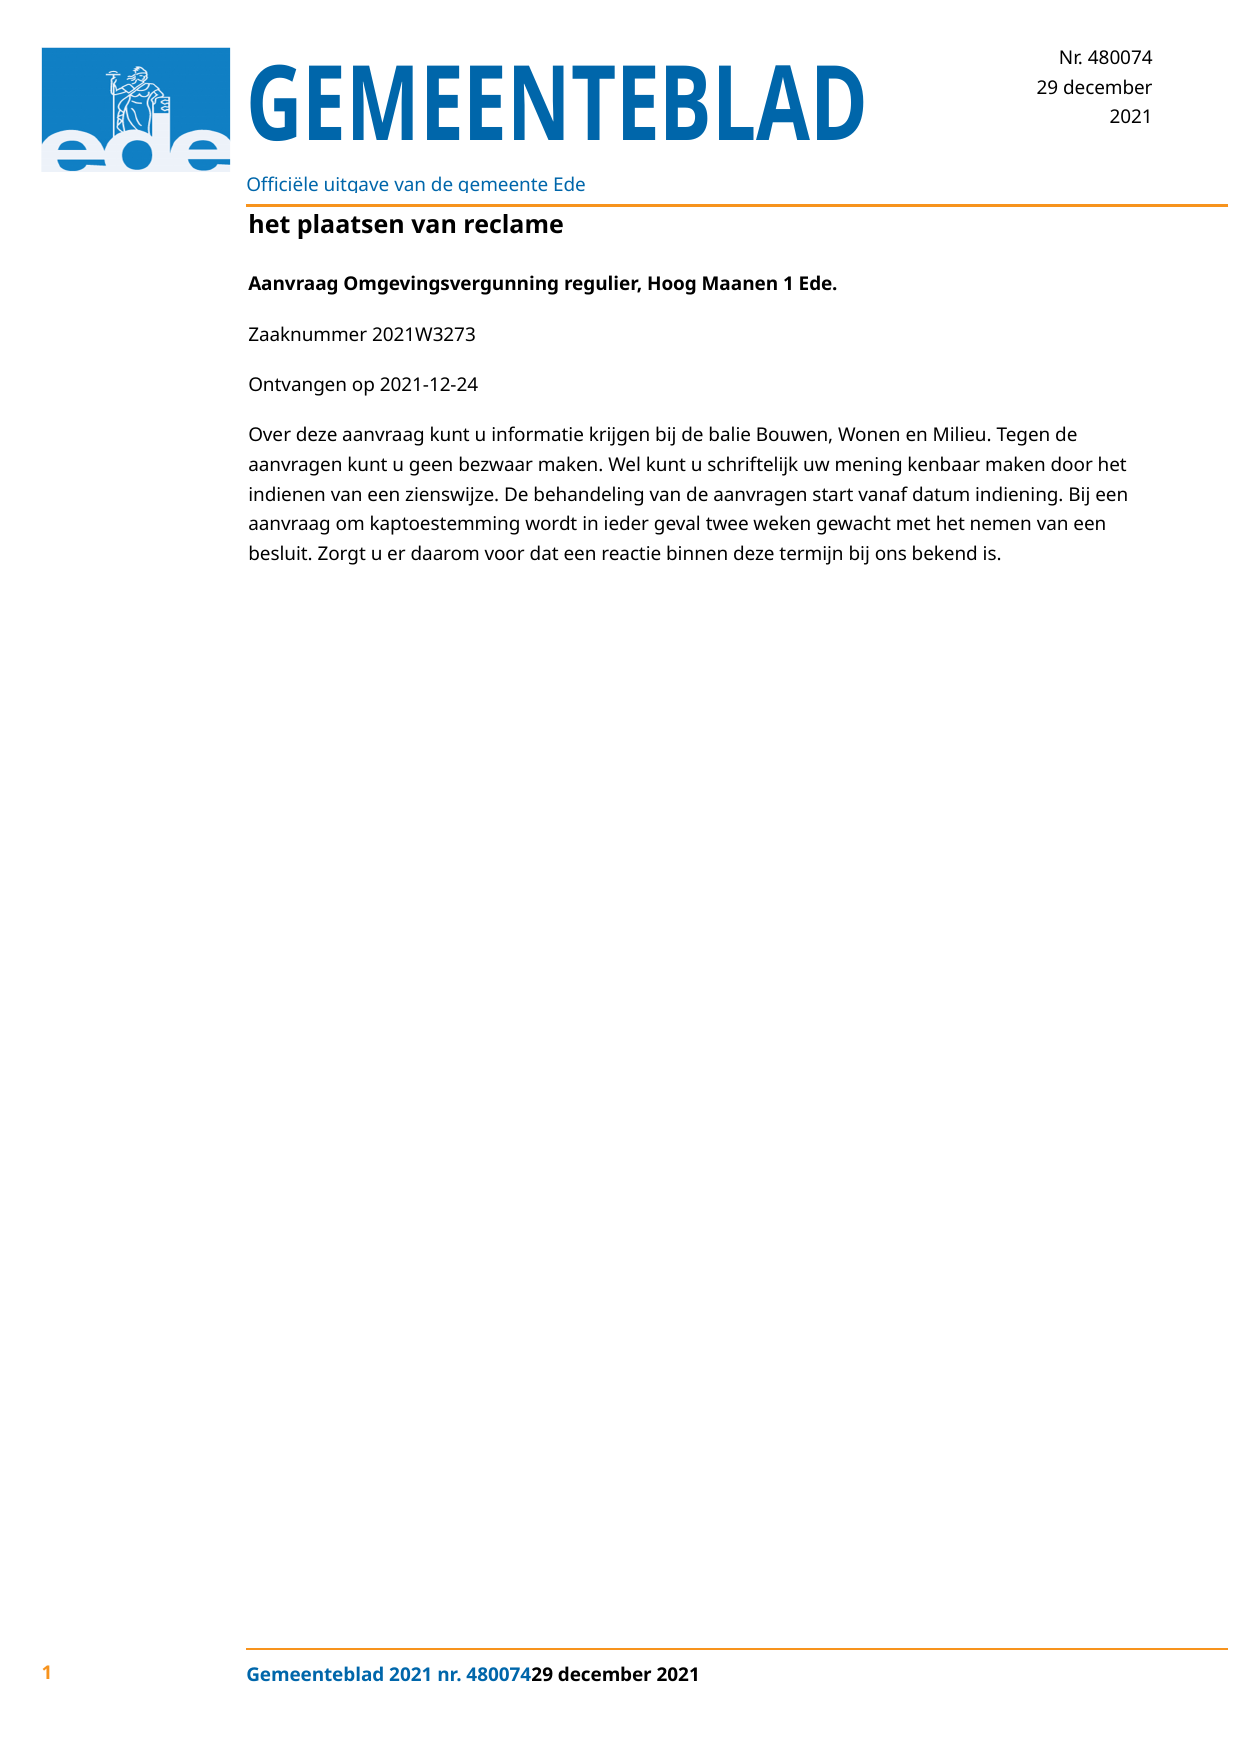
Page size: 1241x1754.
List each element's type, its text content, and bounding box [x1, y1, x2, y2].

text Ontvangen op 2021-12-24 [248, 371, 1152, 397]
text Aanvraag Omgevingsvergunning regulier, Hoog Maanen 1 Ede. [248, 270, 1152, 296]
text Zaaknummer 2021W3273 [248, 321, 1152, 346]
picture [41, 47, 231, 172]
text het plaatsen van reclame [248, 207, 1152, 241]
text Over deze aanvraag kunt u informatie krijgen bij de balie Bouwen, Wonen en Milieu. Tegen de aanvragen kunt u geen bezwaar maken. Wel kunt u schriftelijk uw mening kenbaar maken door het indienen van een zienswijze. De behandeling van de aanvragen start vanaf datum indiening. Bij een aanvraag om kaptoestemming wordt in ieder geval twee weken gewacht met het nemen van een besluit. Zorgt u er daarom voor dat een reactie binnen deze termijn bij ons bekend is. [248, 422, 1152, 566]
